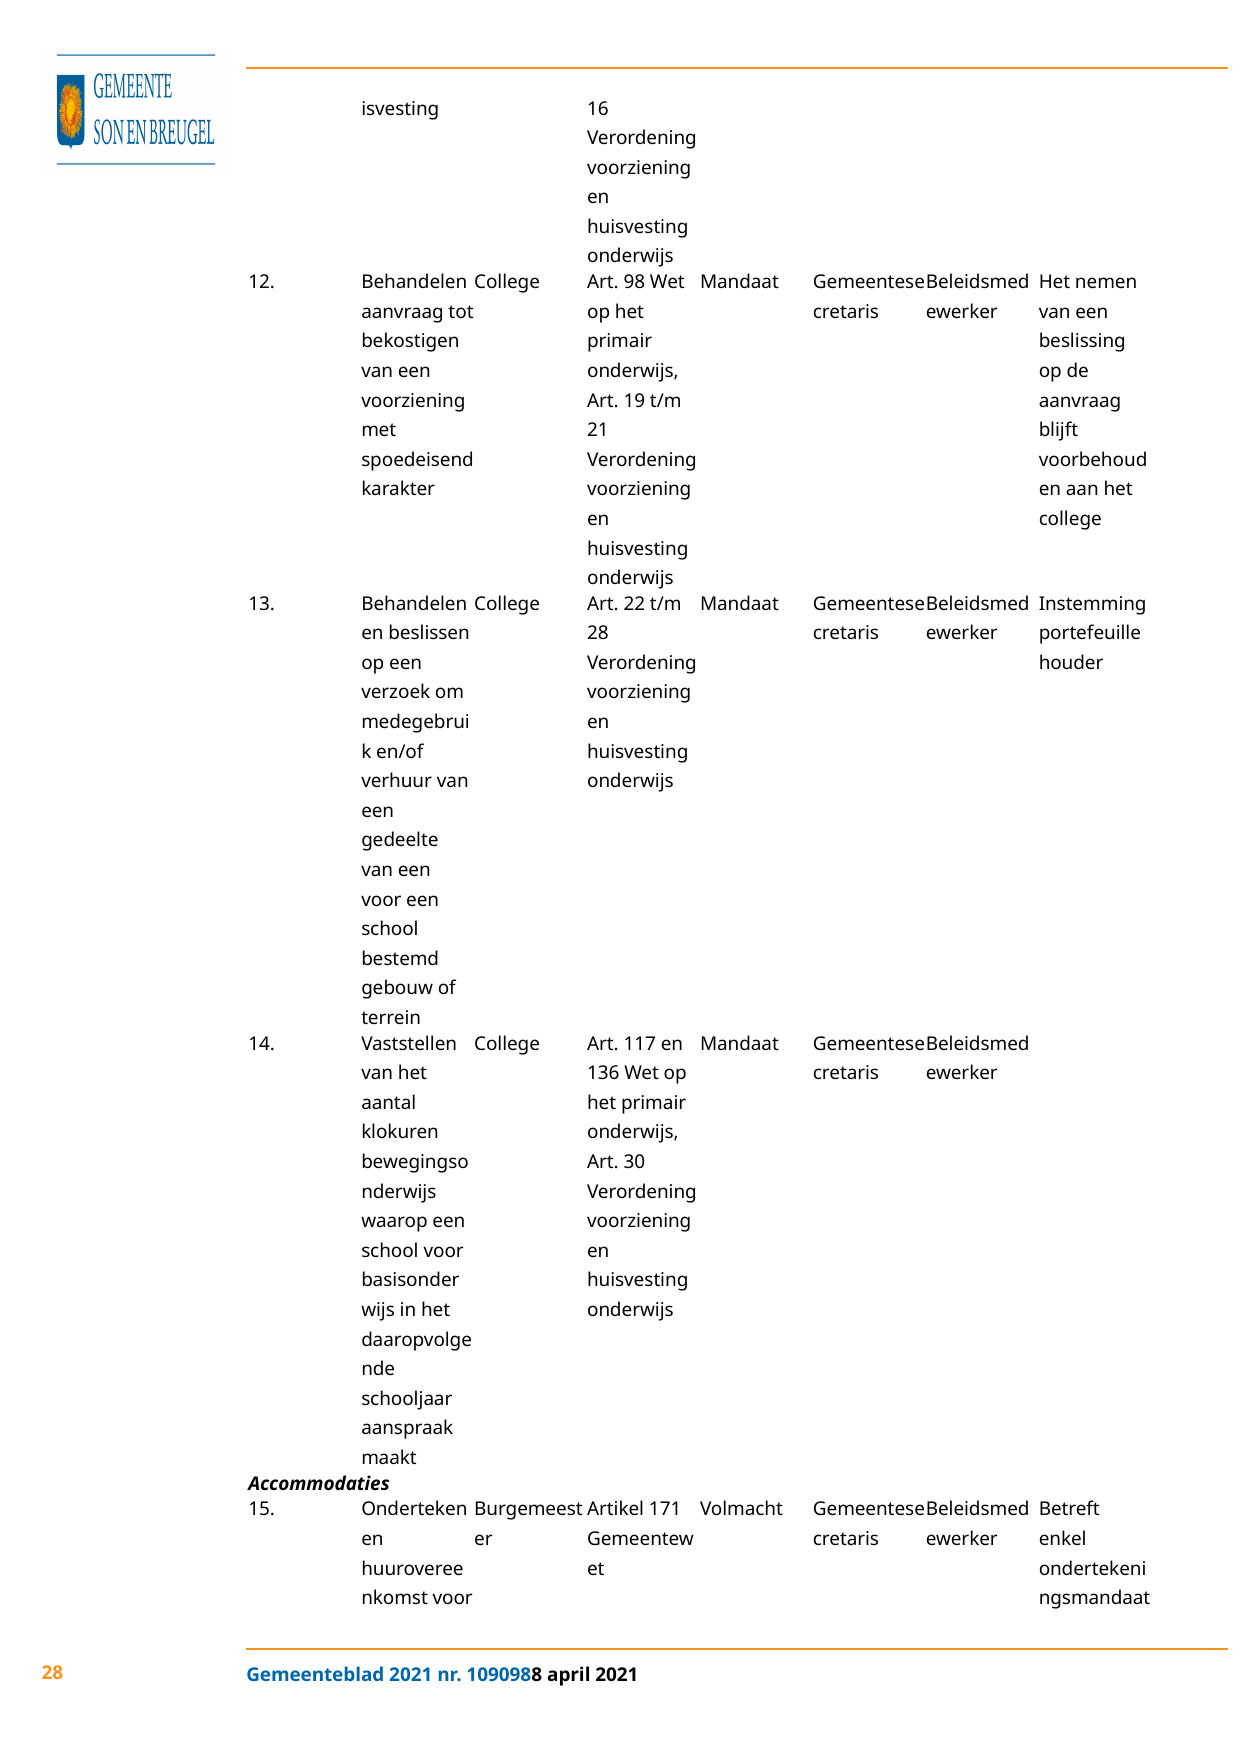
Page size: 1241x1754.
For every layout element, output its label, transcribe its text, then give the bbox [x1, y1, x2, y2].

table_cell Artikel 171 Gemeentewet [587, 1496, 700, 1610]
table_cell Behandelen en beslissen op een verzoek om medegebruik en/of verhuur van een gedeelte van een voor een school bestemd gebouw of terrein [361, 590, 474, 1030]
table_cell Ondertekenen huurovereenkomst voor [361, 1496, 474, 1610]
table_cell Betreft enkel ondertekeningsmandaat [1039, 1496, 1152, 1610]
table_cell Mandaat [700, 1030, 813, 1470]
table_cell [700, 95, 813, 268]
table_cell 15. [248, 1496, 361, 1610]
table_cell Vaststellen van het aantal klokuren bewegingsonderwijs waarop een school voor basisonderwijs in het daaropvolgende schooljaar aanspraak maakt [361, 1030, 474, 1470]
picture [41, 47, 231, 172]
table_cell 14. [248, 1030, 361, 1470]
table_cell Beleidsmedewerker [926, 590, 1038, 1030]
table_cell Burgemeester [474, 1496, 587, 1610]
table_cell [813, 95, 926, 268]
table_cell Art. 98 Wet op het primair onderwijs, Art. 19 t/m 21 Verordening voorzieningen huisvesting onderwijs [587, 269, 700, 590]
table_cell 12. [248, 269, 361, 590]
table_cell isvesting [361, 95, 474, 268]
table_cell Volmacht [700, 1496, 813, 1610]
table_cell Het nemen van een beslissing op de aanvraag blijft voorbehouden aan het college [1039, 269, 1152, 590]
table_cell Beleidsmedewerker [926, 269, 1038, 590]
table_cell Gemeentesecretaris [813, 269, 926, 590]
table_cell 16 Verordening voorzieningen huisvesting onderwijs [587, 95, 700, 268]
table_cell [474, 95, 587, 268]
table_cell [248, 95, 361, 268]
table_cell Instemming portefeuillehouder [1039, 590, 1152, 1030]
table_cell Gemeentesecretaris [813, 590, 926, 1030]
table_cell Art. 117 en 136 Wet op het primair onderwijs, Art. 30 Verordening voorzieningen huisvesting onderwijs [587, 1030, 700, 1470]
table_cell Accommodaties [248, 1470, 1152, 1496]
table_cell [1039, 1030, 1152, 1470]
table_cell Mandaat [700, 269, 813, 590]
table_cell Mandaat [700, 590, 813, 1030]
table_cell Art. 22 t/m 28 Verordening voorzieningen huisvesting onderwijs [587, 590, 700, 1030]
table_cell Beleidsmedewerker [926, 1496, 1038, 1610]
table_cell 13. [248, 590, 361, 1030]
table_cell Gemeentesecretaris [813, 1030, 926, 1470]
table_cell College [474, 1030, 587, 1470]
table_cell College [474, 590, 587, 1030]
table_cell Behandelen aanvraag tot bekostigen van een voorziening met spoedeisend karakter [361, 269, 474, 590]
table_cell College [474, 269, 587, 590]
table_cell [926, 95, 1038, 268]
table_cell Beleidsmedewerker [926, 1030, 1038, 1470]
table_cell Gemeentesecretaris [813, 1496, 926, 1610]
table_cell [1039, 95, 1152, 268]
